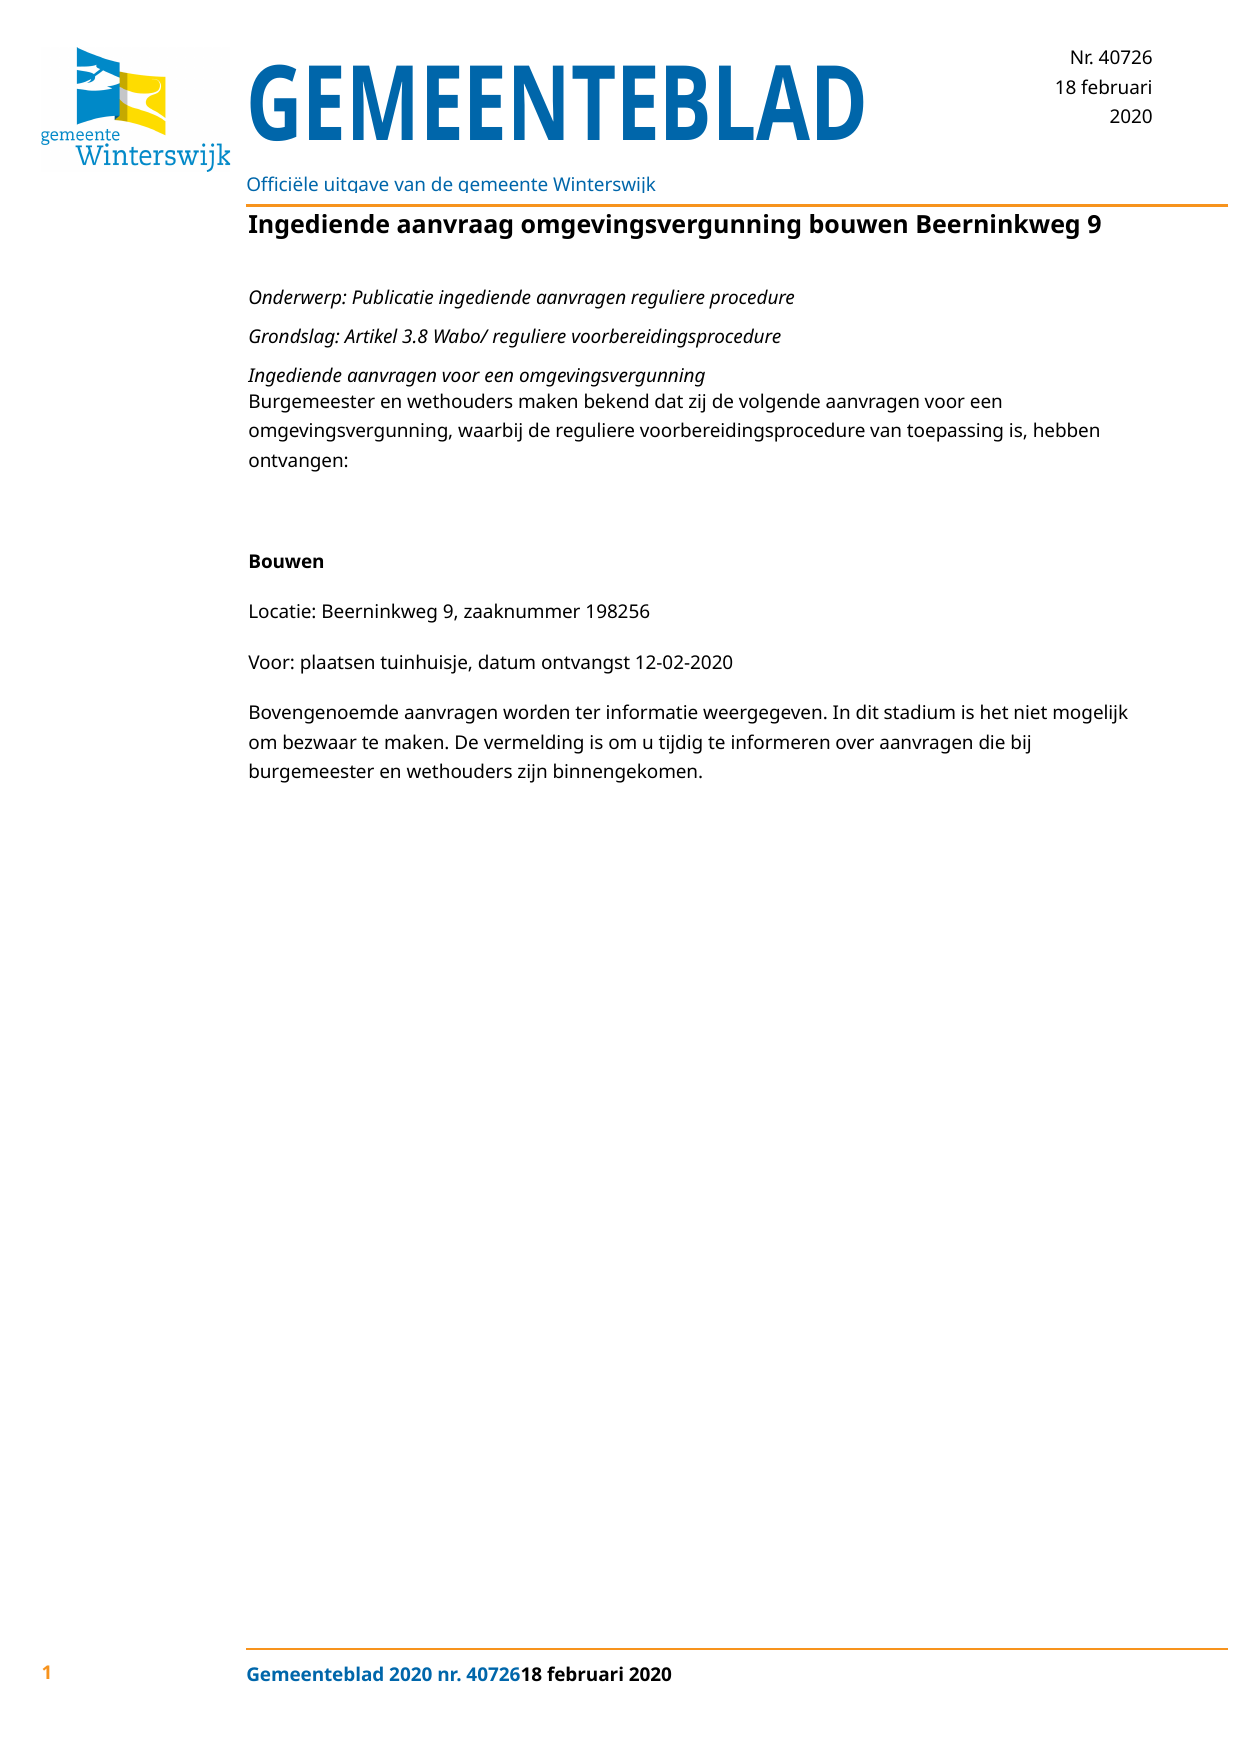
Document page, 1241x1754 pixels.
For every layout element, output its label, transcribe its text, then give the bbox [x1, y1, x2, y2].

text Locatie: Beerninkweg 9, zaaknummer 198256 [248, 598, 1152, 624]
text Onderwerp: Publicatie ingediende aanvragen reguliere procedure [248, 284, 1152, 309]
text Grondslag: Artikel 3.8 Wabo/ reguliere voorbereidingsprocedure [248, 323, 1152, 349]
text Bouwen [248, 548, 1152, 574]
text Ingediende aanvraag omgevingsvergunning bouwen Beerninkweg 9 [248, 207, 1152, 241]
text Ingediende aanvragen voor een omgevingsvergunning [248, 362, 1152, 388]
text Voor: plaatsen tuinhuisje, datum ontvangst 12-02-2020 [248, 649, 1152, 675]
picture [41, 47, 231, 172]
text Burgemeester en wethouders maken bekend dat zij de volgende aanvragen voor een omgevingsvergunning, waarbij de reguliere voorbereidingsprocedure van toepassing is, hebben ontvangen: [248, 388, 1152, 473]
picture [225, 153, 231, 162]
text Bovengenoemde aanvragen worden ter informatie weergegeven. In dit stadium is het niet mogelijk om bezwaar te maken. De vermelding is om u tijdig te informeren over aanvragen die bij burgemeester en wethouders zijn binnengekomen. [248, 699, 1152, 784]
